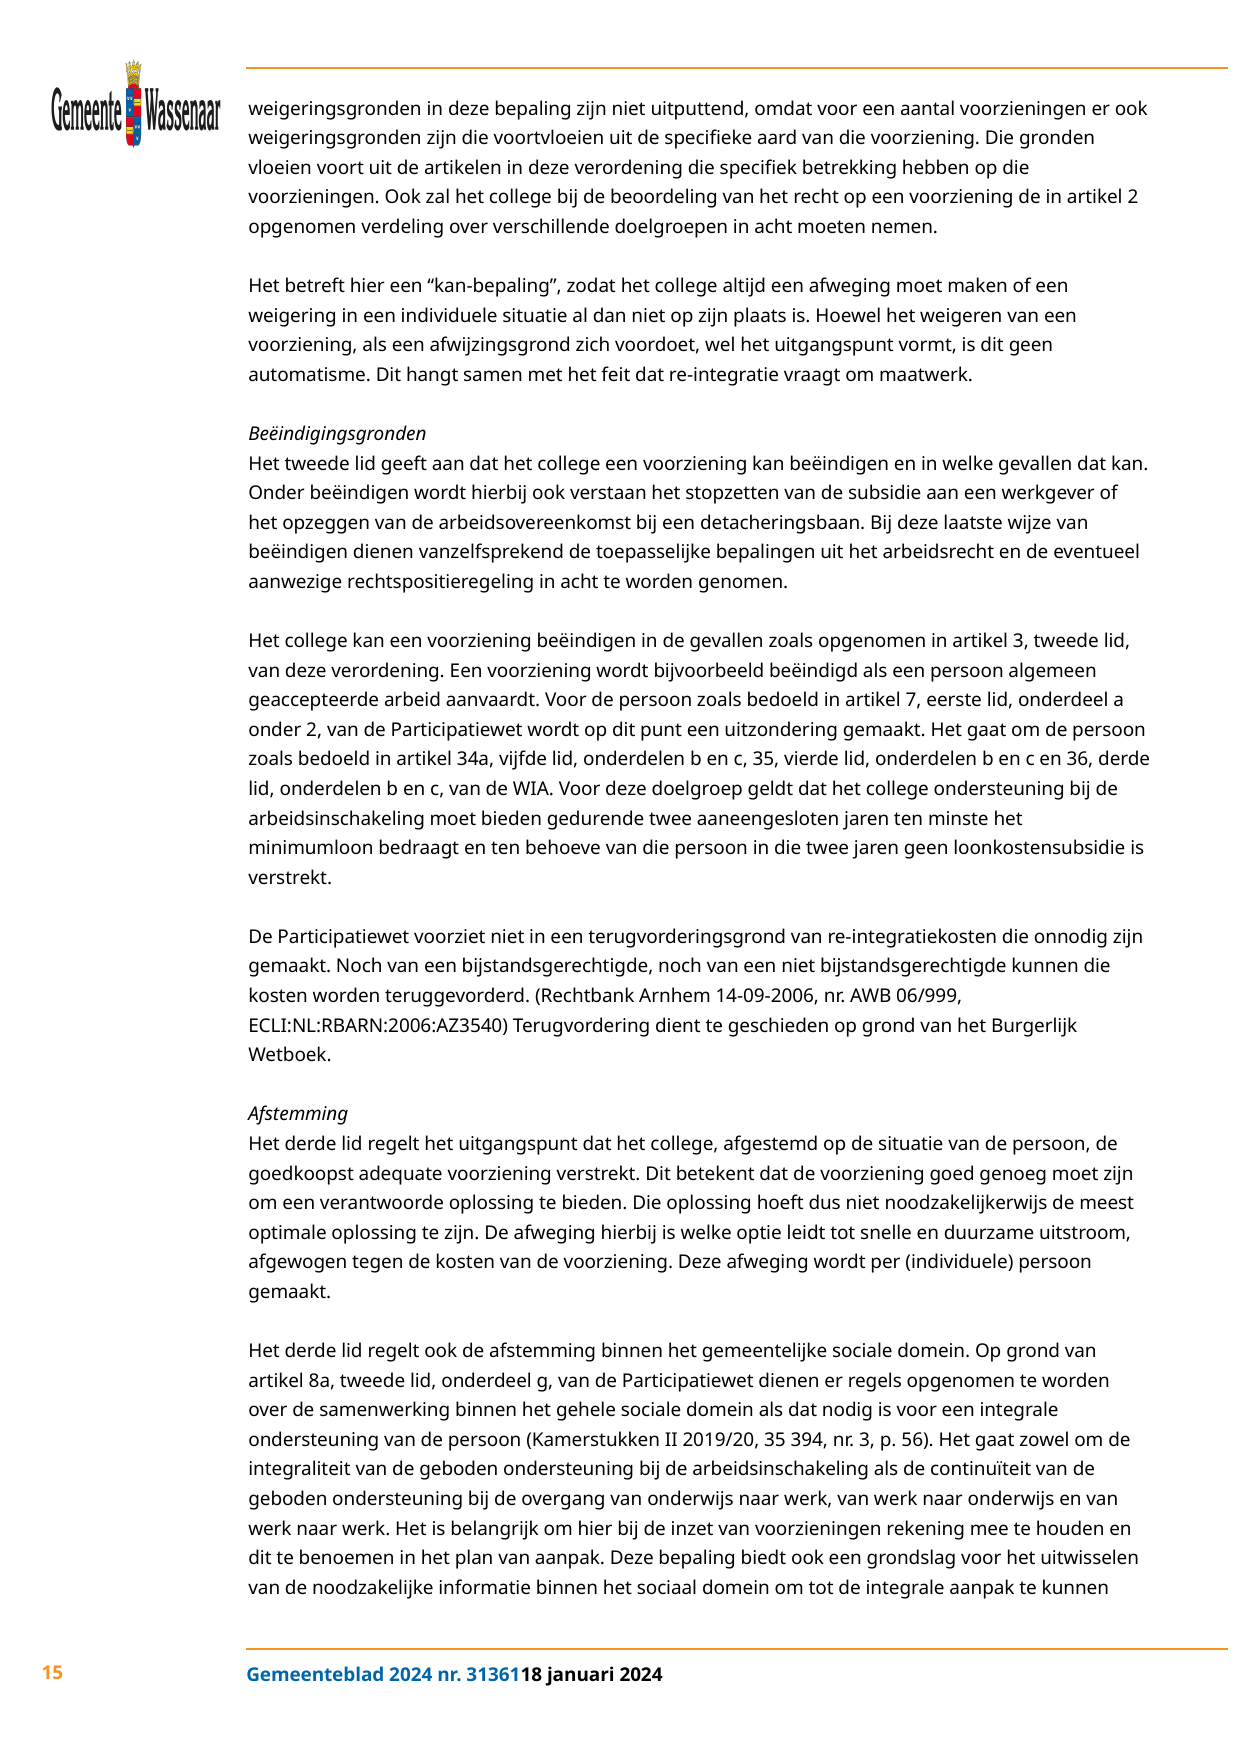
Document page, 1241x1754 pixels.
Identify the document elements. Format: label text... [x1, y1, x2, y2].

text Afstemming [248, 1101, 1152, 1126]
text Het derde lid regelt ook de afstemming binnen het gemeentelijke sociale domein. Op grond van artikel 8a, tweede lid, onderdeel g, van de Participatiewet dienen er regels opgenomen te worden over de samenwerking binnen het gehele sociale domein als dat nodig is voor een integrale ondersteuning van de persoon (Kamerstukken II 2019/20, 35 394, nr. 3, p. 56). Het gaat zowel om de integraliteit van de geboden ondersteuning bij de arbeidsinschakeling als de continuïteit van de geboden ondersteuning bij de overgang van onderwijs naar werk, van werk naar onderwijs en van werk naar werk. Het is belangrijk om hier bij de inzet van voorzieningen rekening mee te houden en dit te benoemen in het plan van aanpak. Deze bepaling biedt ook een grondslag voor het uitwisselen van de noodzakelijke informatie binnen het sociaal domein om tot de integrale aanpak te kunnen [248, 1337, 1152, 1600]
text De Participatiewet voorziet niet in een terugvorderingsgrond van re-integratiekosten die onnodig zijn gemaakt. Noch van een bijstandsgerechtigde, noch van een niet bijstandsgerechtigde kunnen die kosten worden teruggevorderd. (Rechtbank Arnhem 14-09-2006, nr. AWB 06/999, ECLI:NL:RBARN:2006:AZ3540) Terugvordering dient te geschieden op grond van het Burgerlijk Wetboek. [248, 923, 1152, 1067]
text Het betreft hier een “kan-bepaling”, zodat het college altijd een afweging moet maken of een weigering in een individuele situatie al dan niet op zijn plaats is. Hoewel het weigeren van een voorziening, als een afwijzingsgrond zich voordoet, wel het uitgangspunt vormt, is dit geen automatisme. Dit hangt samen met het feit dat re-integratie vraagt om maatwerk. [248, 272, 1152, 387]
text weigeringsgronden in deze bepaling zijn niet uitputtend, omdat voor een aantal voorzieningen er ook weigeringsgronden zijn die voortvloeien uit de specifieke aard van die voorziening. Die gronden vloeien voort uit de artikelen in deze verordening die specifiek betrekking hebben op die voorzieningen. Ook zal het college bij de beoordeling van het recht op een voorziening de in artikel 2 opgenomen verdeling over verschillende doelgroepen in acht moeten nemen. [248, 95, 1152, 239]
text Het college kan een voorziening beëindigen in de gevallen zoals opgenomen in artikel 3, tweede lid, van deze verordening. Een voorziening wordt bijvoorbeeld beëindigd als een persoon algemeen geaccepteerde arbeid aanvaardt. Voor de persoon zoals bedoeld in artikel 7, eerste lid, onderdeel a onder 2, van de Participatiewet wordt op dit punt een uitzondering gemaakt. Het gaat om de persoon zoals bedoeld in artikel 34a, vijfde lid, onderdelen b en c, 35, vierde lid, onderdelen b en c en 36, derde lid, onderdelen b en c, van de WIA. Voor deze doelgroep geldt dat het college ondersteuning bij de arbeidsinschakeling moet bieden gedurende twee aaneengesloten jaren ten minste het minimumloon bedraagt en ten behoeve van die persoon in die twee jaren geen loonkostensubsidie is verstrekt. [248, 627, 1152, 890]
picture [41, 47, 231, 172]
text Het derde lid regelt het uitgangspunt dat het college, afgestemd op de situatie van de persoon, de goedkoopst adequate voorziening verstrekt. Dit betekent dat de voorziening goed genoeg moet zijn om een verantwoorde oplossing te bieden. Die oplossing hoeft dus niet noodzakelijkerwijs de meest optimale oplossing te zijn. De afweging hierbij is welke optie leidt tot snelle en duurzame uitstroom, afgewogen tegen de kosten van de voorziening. Deze afweging wordt per (individuele) persoon gemaakt. [248, 1130, 1152, 1304]
text Beëindigingsgronden [248, 420, 1152, 446]
text Het tweede lid geeft aan dat het college een voorziening kan beëindigen en in welke gevallen dat kan. Onder beëindigen wordt hierbij ook verstaan het stopzetten van de subsidie aan een werkgever of het opzeggen van de arbeidsovereenkomst bij een detacheringsbaan. Bij deze laatste wijze van beëindigen dienen vanzelfsprekend de toepasselijke bepalingen uit het arbeidsrecht en de eventueel aanwezige rechtspositieregeling in acht te worden genomen. [248, 450, 1152, 594]
